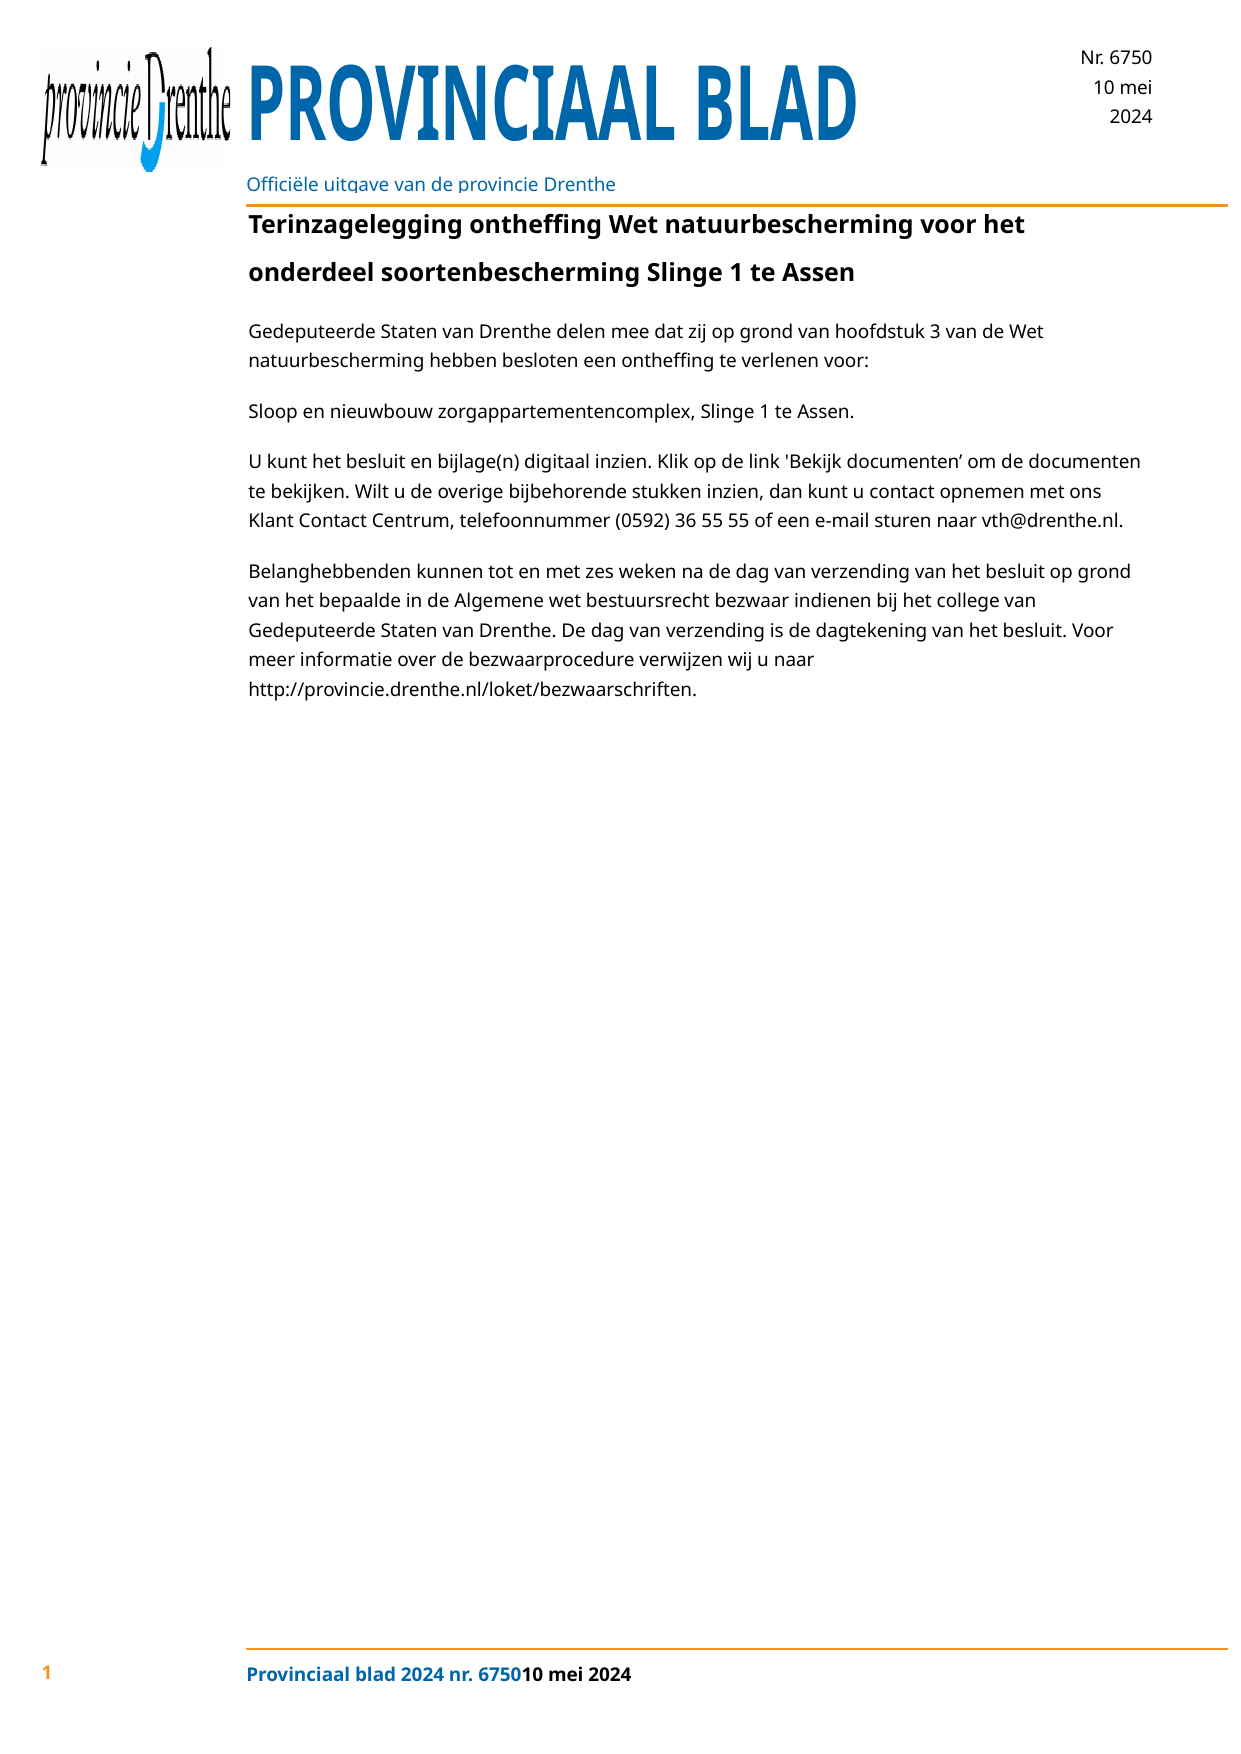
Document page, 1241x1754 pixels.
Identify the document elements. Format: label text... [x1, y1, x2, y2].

text Belanghebbenden kunnen tot en met zes weken na de dag van verzending van het besluit op grond van het bepaalde in de Algemene wet bestuursrecht bezwaar indienen bij het college van Gedeputeerde Staten van Drenthe. De dag van verzending is de dagtekening van het besluit. Voor meer informatie over de bezwaarprocedure verwijzen wij u naar http://provincie.drenthe.nl/loket/bezwaarschriften. [248, 558, 1152, 702]
text Sloop en nieuwbouw zorgappartementencomplex, Slinge 1 te Assen. [248, 398, 1152, 424]
text U kunt het besluit en bijlage(n) digitaal inzien. Klik op de link 'Bekijk documenten’ om de documenten te bekijken. Wilt u de overige bijbehorende stukken inzien, dan kunt u contact opnemen met ons Klant Contact Centrum, telefoonnummer (0592) 36 55 55 of een e-mail sturen naar vth@drenthe.nl. [248, 448, 1152, 533]
picture [41, 47, 231, 172]
text Terinzagelegging ontheffing Wet natuurbescherming voor het onderdeel soortenbescherming Slinge 1 te Assen [248, 207, 1152, 288]
text Gedeputeerde Staten van Drenthe delen mee dat zij op grond van hoofdstuk 3 van de Wet natuurbescherming hebben besloten een ontheffing te verlenen voor: [248, 318, 1152, 373]
